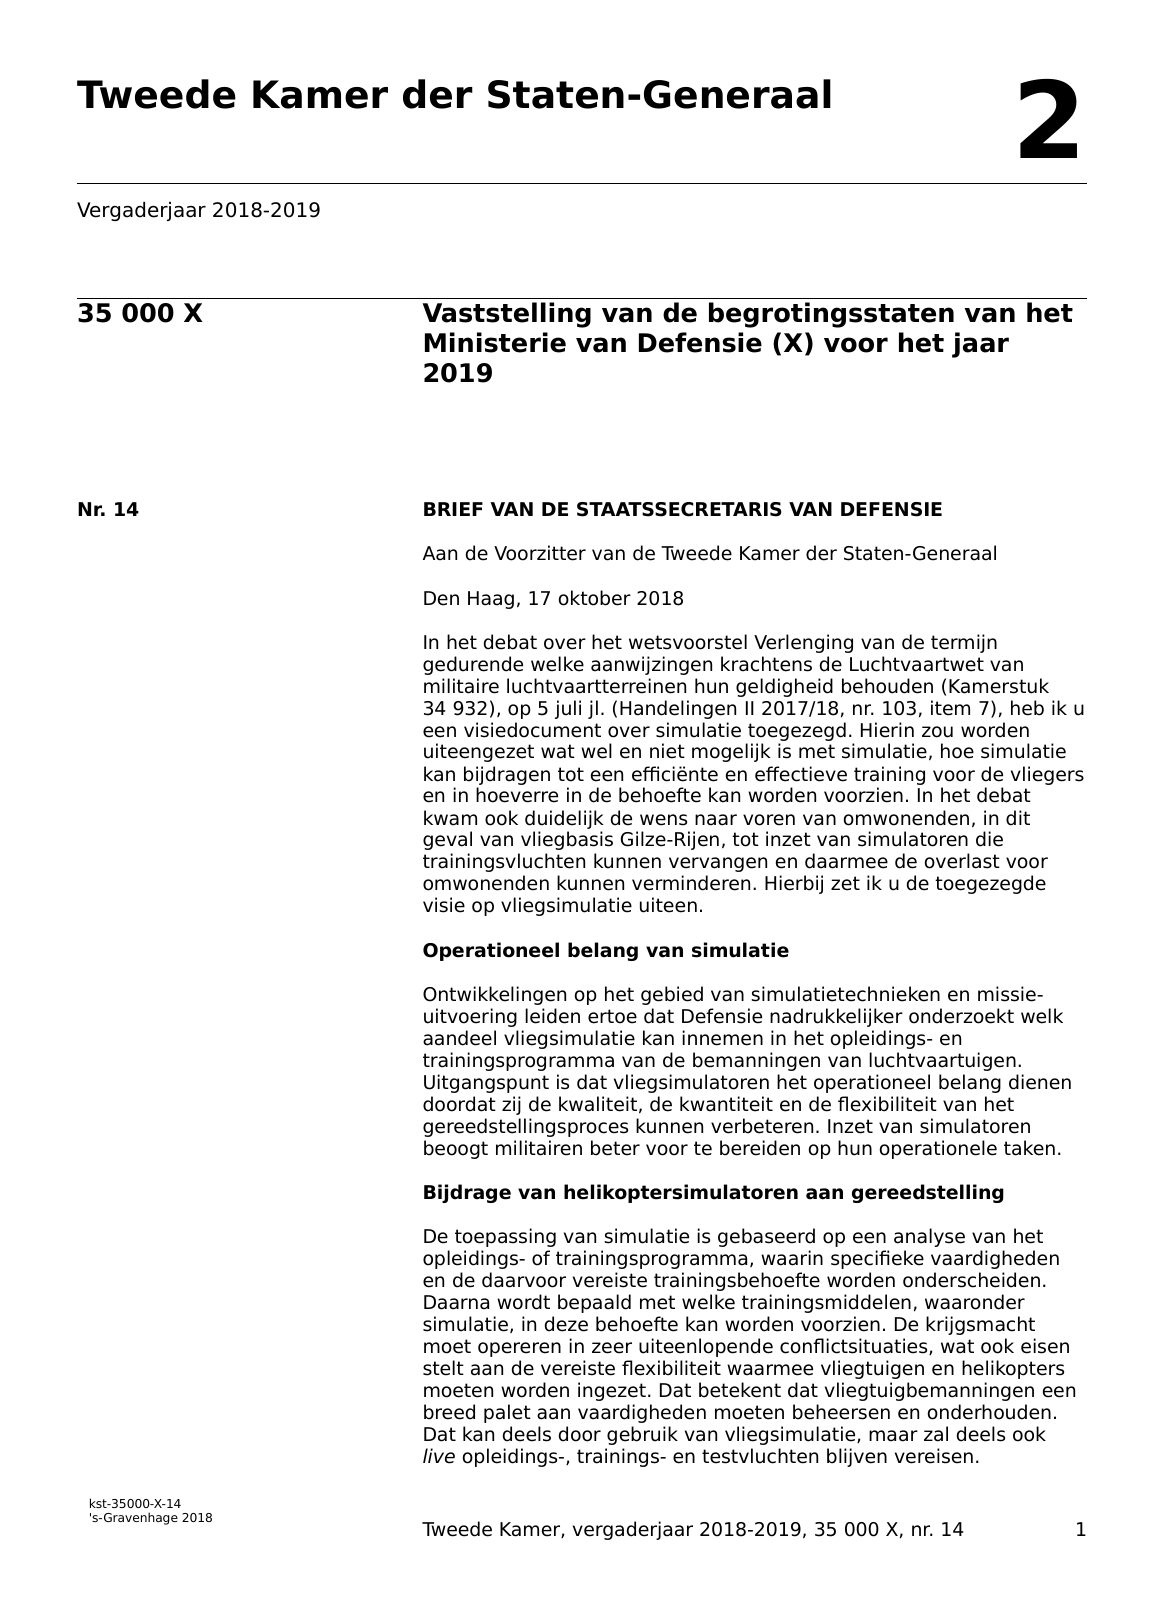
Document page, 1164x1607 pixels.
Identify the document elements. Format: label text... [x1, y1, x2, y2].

table_header Tweede Kamer der Staten-Generaal [77, 59, 886, 183]
text Den Haag, 17 oktober 2018 [422, 587, 1087, 609]
text De toepassing van simulatie is gebaseerd op een analyse van het opleidings- of trainingsprogramma, waarin specifieke vaardigheden en de daarvoor vereiste trainingsbehoefte worden onderscheiden. Daarna wordt bepaald met welke trainingsmiddelen, waaronder simulatie, in deze behoefte kan worden voorzien. De krijgsmacht moet opereren in zeer uiteenlopende conflictsituaties, wat ook eisen stelt aan de vereiste flexibiliteit waarmee vliegtuigen en helikopters moeten worden ingezet. Dat betekent dat vliegtuigbemanningen een breed palet aan vaardigheden moeten beheersen en onderhouden. Dat kan deels door gebruik van vliegsimulatie, maar zal deels ook live opleidings-, trainings- en testvluchten blijven vereisen. [422, 1226, 1087, 1468]
table_cell Vergaderjaar 2018-2019 [77, 184, 1087, 298]
text Aan de Voorzitter van de Tweede Kamer der Staten-Generaal [422, 543, 1087, 565]
text Ontwikkelingen op het gebied van simulatietechnieken en missie-uitvoering leiden ertoe dat Defensie nadrukkelijker onderzoekt welk aandeel vliegsimulatie kan innemen in het opleidings- en trainingsprogramma van de bemanningen van luchtvaartuigen. Uitgangspunt is dat vliegsimulatoren het operationeel belang dienen doordat zij de kwaliteit, de kwantiteit en de flexibiliteit van het gereedstellingsproces kunnen verbeteren. Inzet van simulatoren beoogt militairen beter voor te bereiden op hun operationele taken. [422, 984, 1087, 1159]
subtitle 35 000 X Vaststelling van de begrotingsstaten van het Ministerie van Defensie (X) voor het jaar 2019 [77, 299, 1087, 388]
subtitle Bijdrage van helikoptersimulatoren aan gereedstelling [422, 1182, 1087, 1204]
text 's-Gravenhage 2018 [88, 1511, 323, 1525]
subtitle Nr. 14 BRIEF VAN DE STAATSSECRETARIS VAN DEFENSIE [77, 499, 1087, 521]
table_header 2 [886, 59, 1087, 183]
subtitle Operationeel belang van simulatie [422, 939, 1087, 961]
text kst-35000-X-14 [88, 1497, 323, 1511]
text In het debat over het wetsvoorstel Verlenging van de termijn gedurende welke aanwijzingen krachtens de Luchtvaartwet van militaire luchtvaartterreinen hun geldigheid behouden (Kamerstuk 34 932), op 5 juli jl. (Handelingen II 2017/18, nr. 103, item 7), heb ik u een visiedocument over simulatie toegezegd. Hierin zou worden uiteengezet wat wel en niet mogelijk is met simulatie, hoe simulatie kan bijdragen tot een efficiënte en effectieve training voor de vliegers en in hoeverre in de behoefte kan worden voorzien. In het debat kwam ook duidelijk de wens naar voren van omwonenden, in dit geval van vliegbasis Gilze-Rijen, tot inzet van simulatoren die trainingsvluchten kunnen vervangen en daarmee de overlast voor omwonenden kunnen verminderen. Hierbij zet ik u de toegezegde visie op vliegsimulatie uiteen. [422, 632, 1087, 917]
